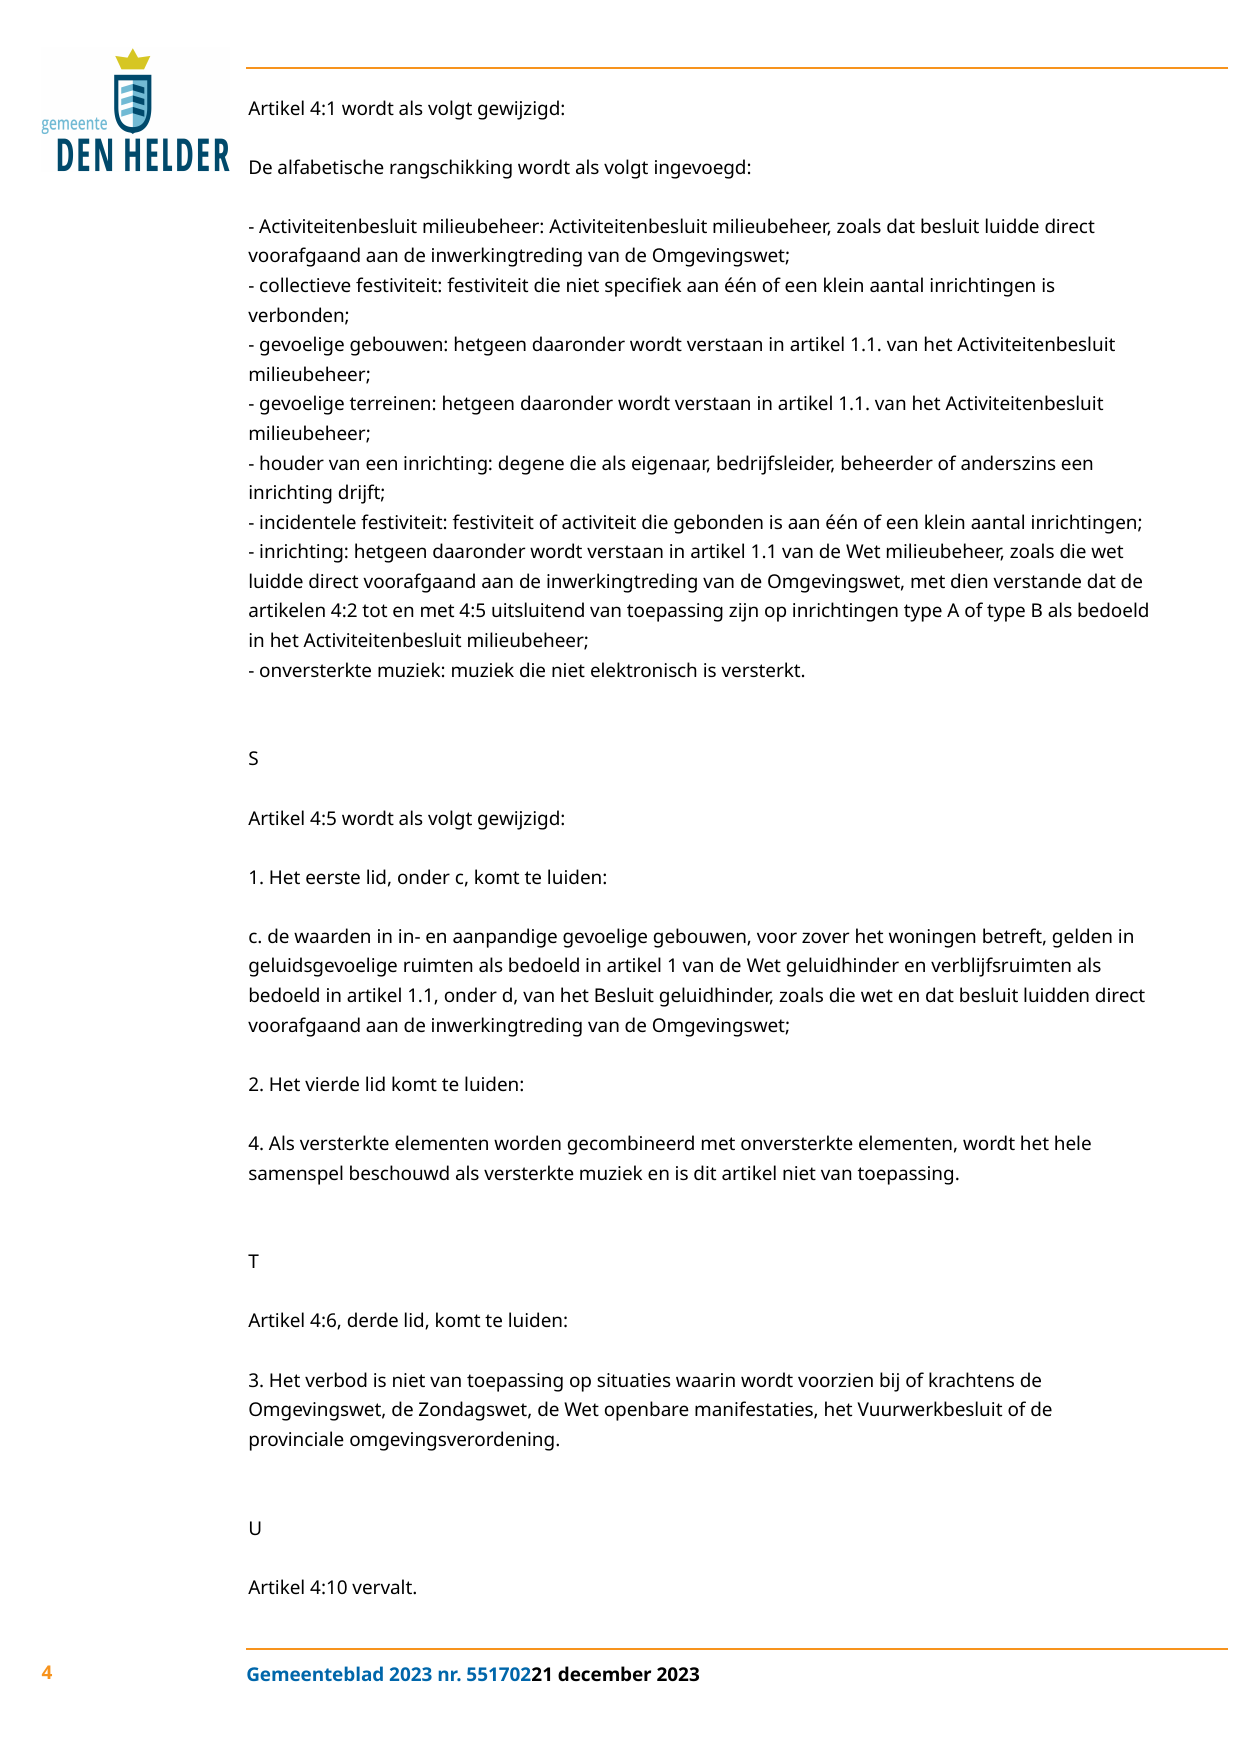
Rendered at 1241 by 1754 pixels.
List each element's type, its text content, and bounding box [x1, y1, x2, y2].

text 2. Het vierde lid komt te luiden: [248, 1071, 1152, 1097]
text - collectieve festiviteit: festiviteit die niet specifiek aan één of een klein aantal inrichtingen is verbonden; [248, 272, 1152, 328]
picture [100, 154, 106, 172]
text Artikel 4:6, derde lid, komt te luiden: [248, 1308, 1152, 1333]
text c. de waarden in in- en aanpandige gevoelige gebouwen, voor zover het woningen betreft, gelden in geluidsgevoelige ruimten als bedoeld in artikel 1 van de Wet geluidhinder en verblijfsruimten als bedoeld in artikel 1.1, onder d, van het Besluit geluidhinder, zoals die wet en dat besluit luidden direct voorafgaand aan de inwerkingtreding van de Omgevingswet; [248, 923, 1152, 1038]
text - Activiteitenbesluit milieubeheer: Activiteitenbesluit milieubeheer, zoals dat besluit luidde direct voorafgaand aan de inwerkingtreding van de Omgevingswet; [248, 213, 1152, 268]
text Artikel 4:10 vervalt. [248, 1574, 1152, 1600]
text Artikel 4:1 wordt als volgt gewijzigd: [248, 95, 1152, 121]
text S [248, 746, 1152, 771]
text De alfabetische rangschikking wordt als volgt ingevoegd: [248, 154, 1152, 180]
text 4. Als versterkte elementen worden gecombineerd met onversterkte elementen, wordt het hele samenspel beschouwd als versterkte muziek en is dit artikel niet van toepassing. [248, 1130, 1152, 1186]
text - onversterkte muziek: muziek die niet elektronisch is versterkt. [248, 657, 1152, 683]
text - gevoelige gebouwen: hetgeen daaronder wordt verstaan in artikel 1.1. van het Activiteitenbesluit milieubeheer; [248, 331, 1152, 387]
text - inrichting: hetgeen daaronder wordt verstaan in artikel 1.1 van de Wet milieubeheer, zoals die wet luidde direct voorafgaand aan de inwerkingtreding van de Omgevingswet, met dien verstande dat de artikelen 4:2 tot en met 4:5 uitsluitend van toepassing zijn op inrichtingen type A of type B als bedoeld in het Activiteitenbesluit milieubeheer; [248, 538, 1152, 653]
text T [248, 1248, 1152, 1274]
picture [63, 144, 68, 165]
text - incidentele festiviteit: festiviteit of activiteit die gebonden is aan één of een klein aantal inrichtingen; [248, 509, 1152, 535]
text - houder van een inrichting: degene die als eigenaar, bedrijfsleider, beheerder of anderszins een inrichting drijft; [248, 450, 1152, 505]
picture [41, 47, 231, 172]
text Artikel 4:5 wordt als volgt gewijzigd: [248, 805, 1152, 831]
text 3. Het verbod is niet van toepassing op situaties waarin wordt voorzien bij of krachtens de Omgevingswet, de Zondagswet, de Wet openbare manifestaties, het Vuurwerkbesluit of de provinciale omgevingsverordening. [248, 1367, 1152, 1452]
picture [182, 144, 187, 165]
text 1. Het eerste lid, onder c, komt te luiden: [248, 864, 1152, 890]
picture [220, 160, 224, 172]
text - gevoelige terreinen: hetgeen daaronder wordt verstaan in artikel 1.1. van het Activiteitenbesluit milieubeheer; [248, 391, 1152, 446]
text U [248, 1515, 1152, 1541]
picture [130, 157, 135, 172]
